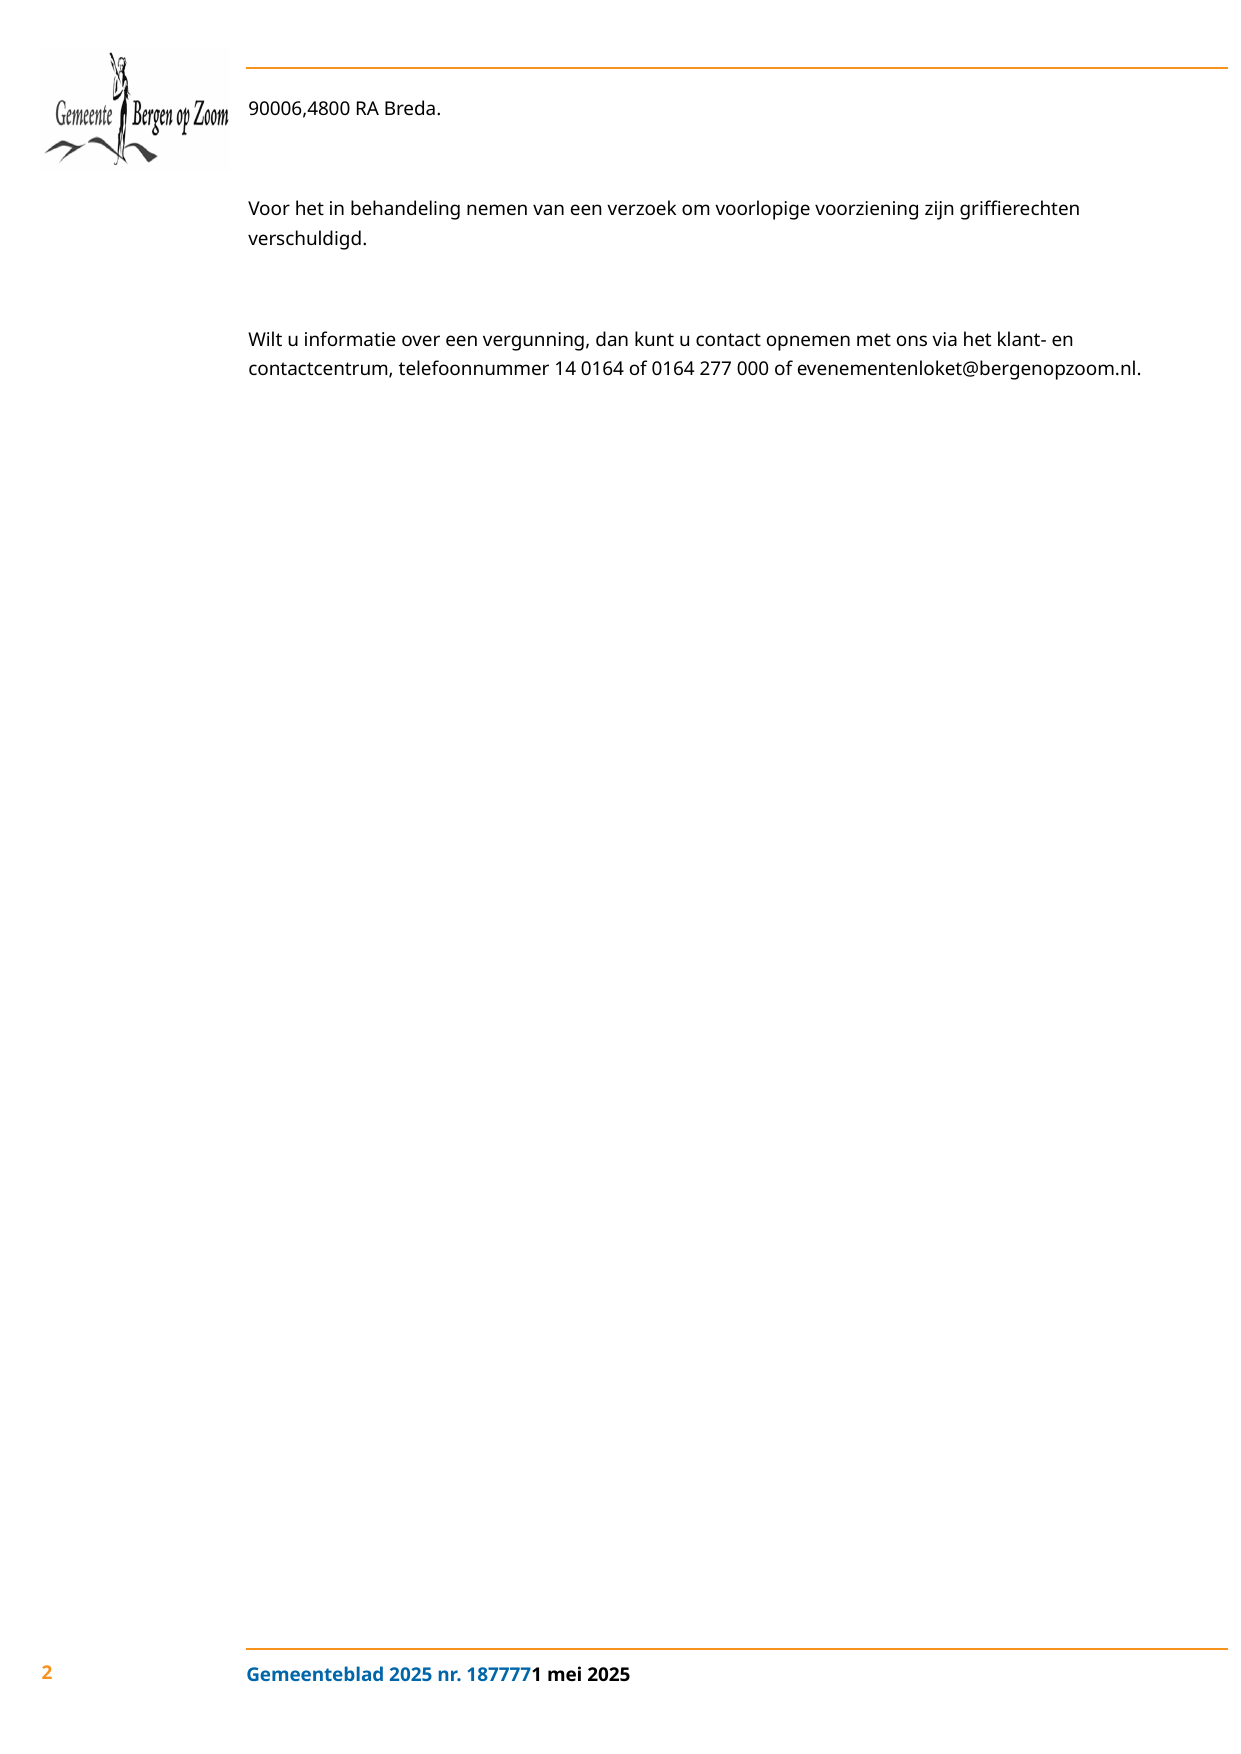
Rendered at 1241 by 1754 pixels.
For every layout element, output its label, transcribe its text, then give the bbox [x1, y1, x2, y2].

text 90006,4800 RA Breda. [248, 95, 1152, 121]
picture [41, 47, 231, 172]
text Voor het in behandeling nemen van een verzoek om voorlopige voorziening zijn griffierechten verschuldigd. [248, 196, 1152, 251]
text Wilt u informatie over een vergunning, dan kunt u contact opnemen met ons via het klant- en contactcentrum, telefoonnummer 14 0164 of 0164 277 000 of evenementenloket@bergenopzoom.nl. [248, 326, 1152, 381]
